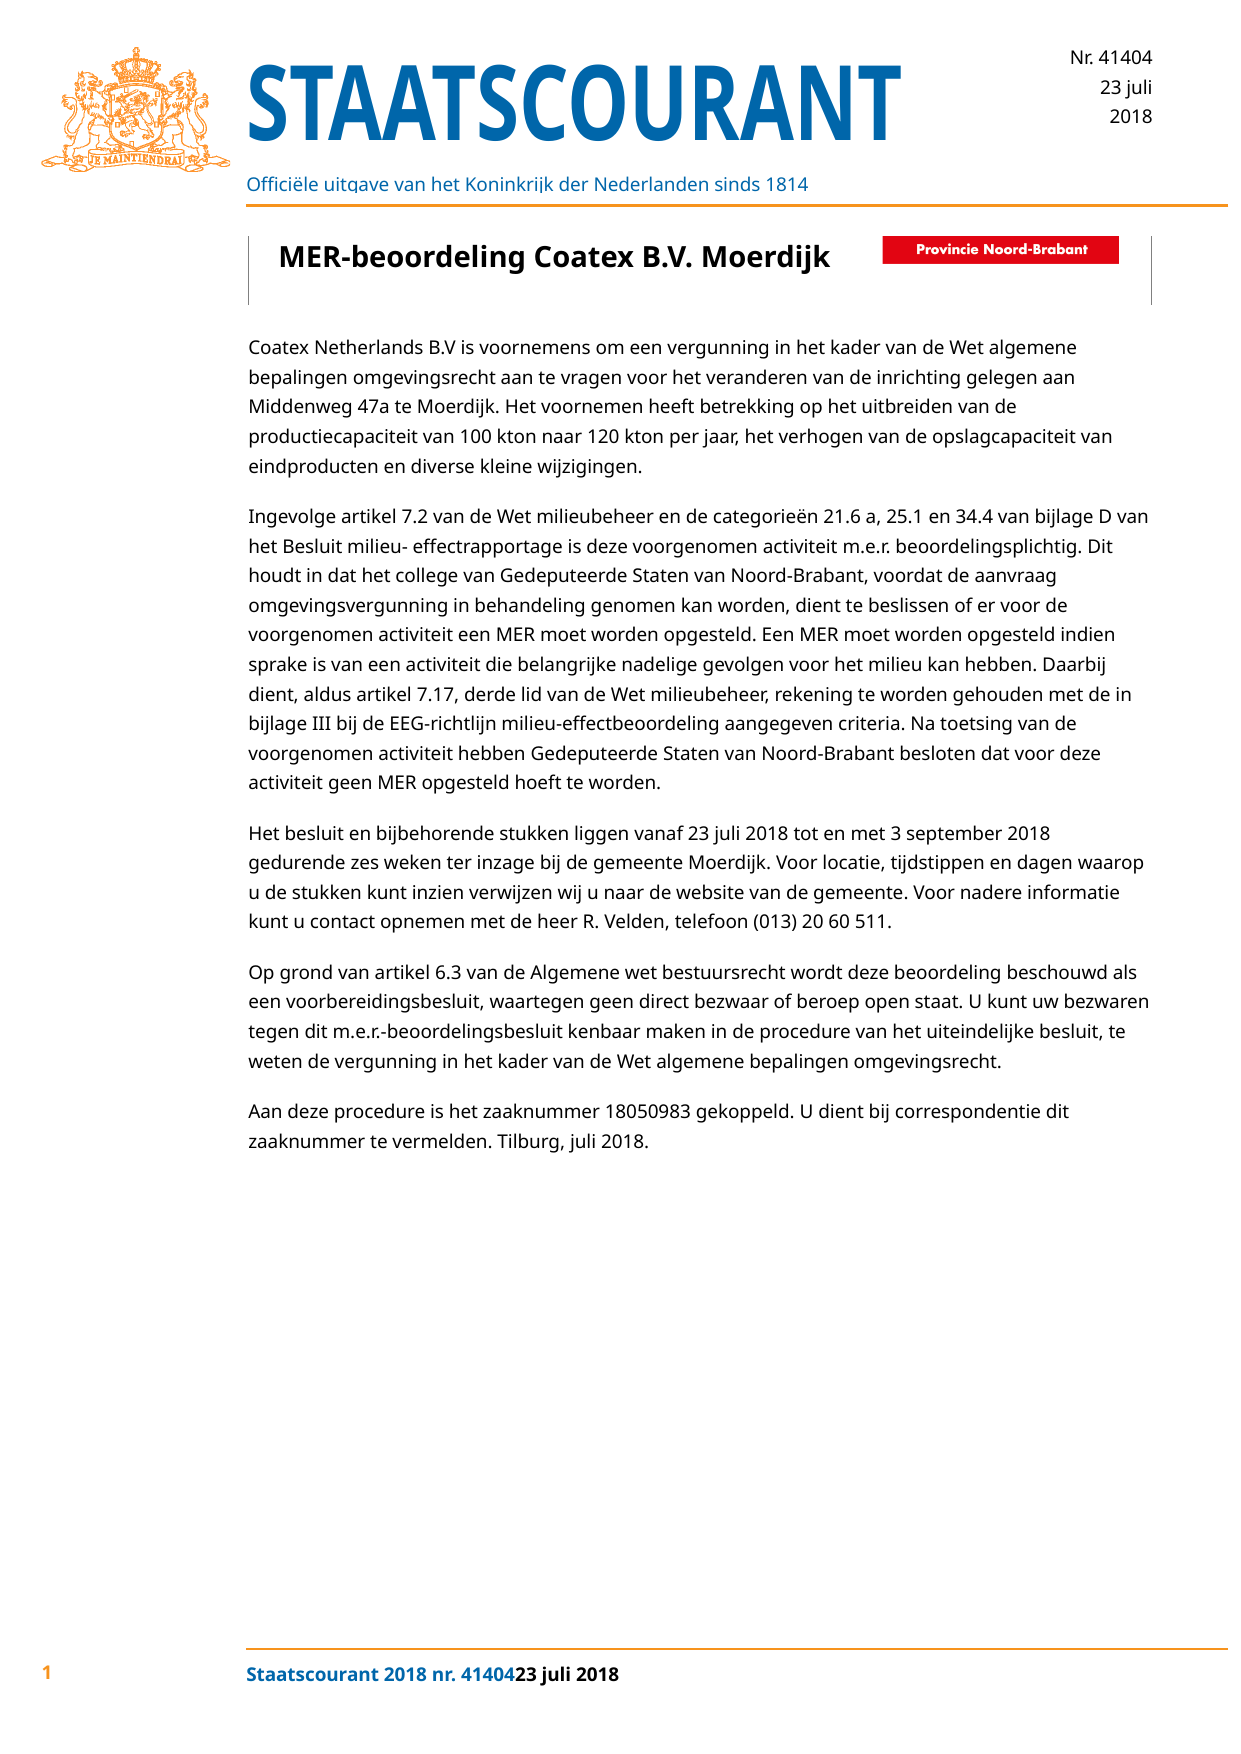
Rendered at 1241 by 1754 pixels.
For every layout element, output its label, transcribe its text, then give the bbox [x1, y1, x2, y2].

picture [41, 47, 231, 172]
text Aan deze procedure is het zaaknummer 18050983 gekoppeld. U dient bij correspondentie dit zaaknummer te vermelden. Tilburg, juli 2018. [248, 1098, 1152, 1154]
text Coatex Netherlands B.V is voornemens om een vergunning in het kader van de Wet algemene bepalingen omgevingsrecht aan te vragen voor het veranderen van de inrichting gelegen aan Middenweg 47a te Moerdijk. Het voornemen heeft betrekking op het uitbreiden van de productiecapaciteit van 100 kton naar 120 kton per jaar, het verhogen van de opslagcapaciteit van eindproducten en diverse kleine wijzigingen. [248, 334, 1152, 479]
table_header MER-beoordeling Coatex B.V. Moerdijk [249, 236, 850, 305]
text Op grond van artikel 6.3 van de Algemene wet bestuursrecht wordt deze beoordeling beschouwd als een voorbereidingsbesluit, waartegen geen direct bezwaar of beroep open staat. U kunt uw bezwaren tegen dit m.e.r.-beoordelingsbesluit kenbaar maken in de procedure van het uiteindelijke besluit, te weten de vergunning in het kader van de Wet algemene bepalingen omgevingsrecht. [248, 959, 1152, 1074]
text Ingevolge artikel 7.2 van de Wet milieubeheer en de categorieën 21.6 a, 25.1 en 34.4 van bijlage D van het Besluit milieu- effectrapportage is deze voorgenomen activiteit m.e.r. beoordelingsplichtig. Dit houdt in dat het college van Gedeputeerde Staten van Noord-Brabant, voordat de aanvraag omgevingsvergunning in behandeling genomen kan worden, dient te beslissen of er voor de voorgenomen activiteit een MER moet worden opgesteld. Een MER moet worden opgesteld indien sprake is van een activiteit die belangrijke nadelige gevolgen voor het milieu kan hebben. Daarbij dient, aldus artikel 7.17, derde lid van de Wet milieubeheer, rekening te worden gehouden met de in bijlage III bij de EEG-richtlijn milieu-effectbeoordeling aangegeven criteria. Na toetsing van de voorgenomen activiteit hebben Gedeputeerde Staten van Noord-Brabant besloten dat voor deze activiteit geen MER opgesteld hoeft te worden. [248, 503, 1152, 795]
table_header [850, 264, 1151, 305]
table_header [1119, 236, 1151, 263]
text Het besluit en bijbehorende stukken liggen vanaf 23 juli 2018 tot en met 3 september 2018 gedurende zes weken ter inzage bij de gemeente Moerdijk. Voor locatie, tijdstippen en dagen waarop u de stukken kunt inzien verwijzen wij u naar de website van de gemeente. Voor nadere informatie kunt u contact opnemen met de heer R. Velden, telefoon (013) 20 60 511. [248, 820, 1152, 934]
table_header [850, 236, 882, 263]
picture [882, 236, 1119, 264]
